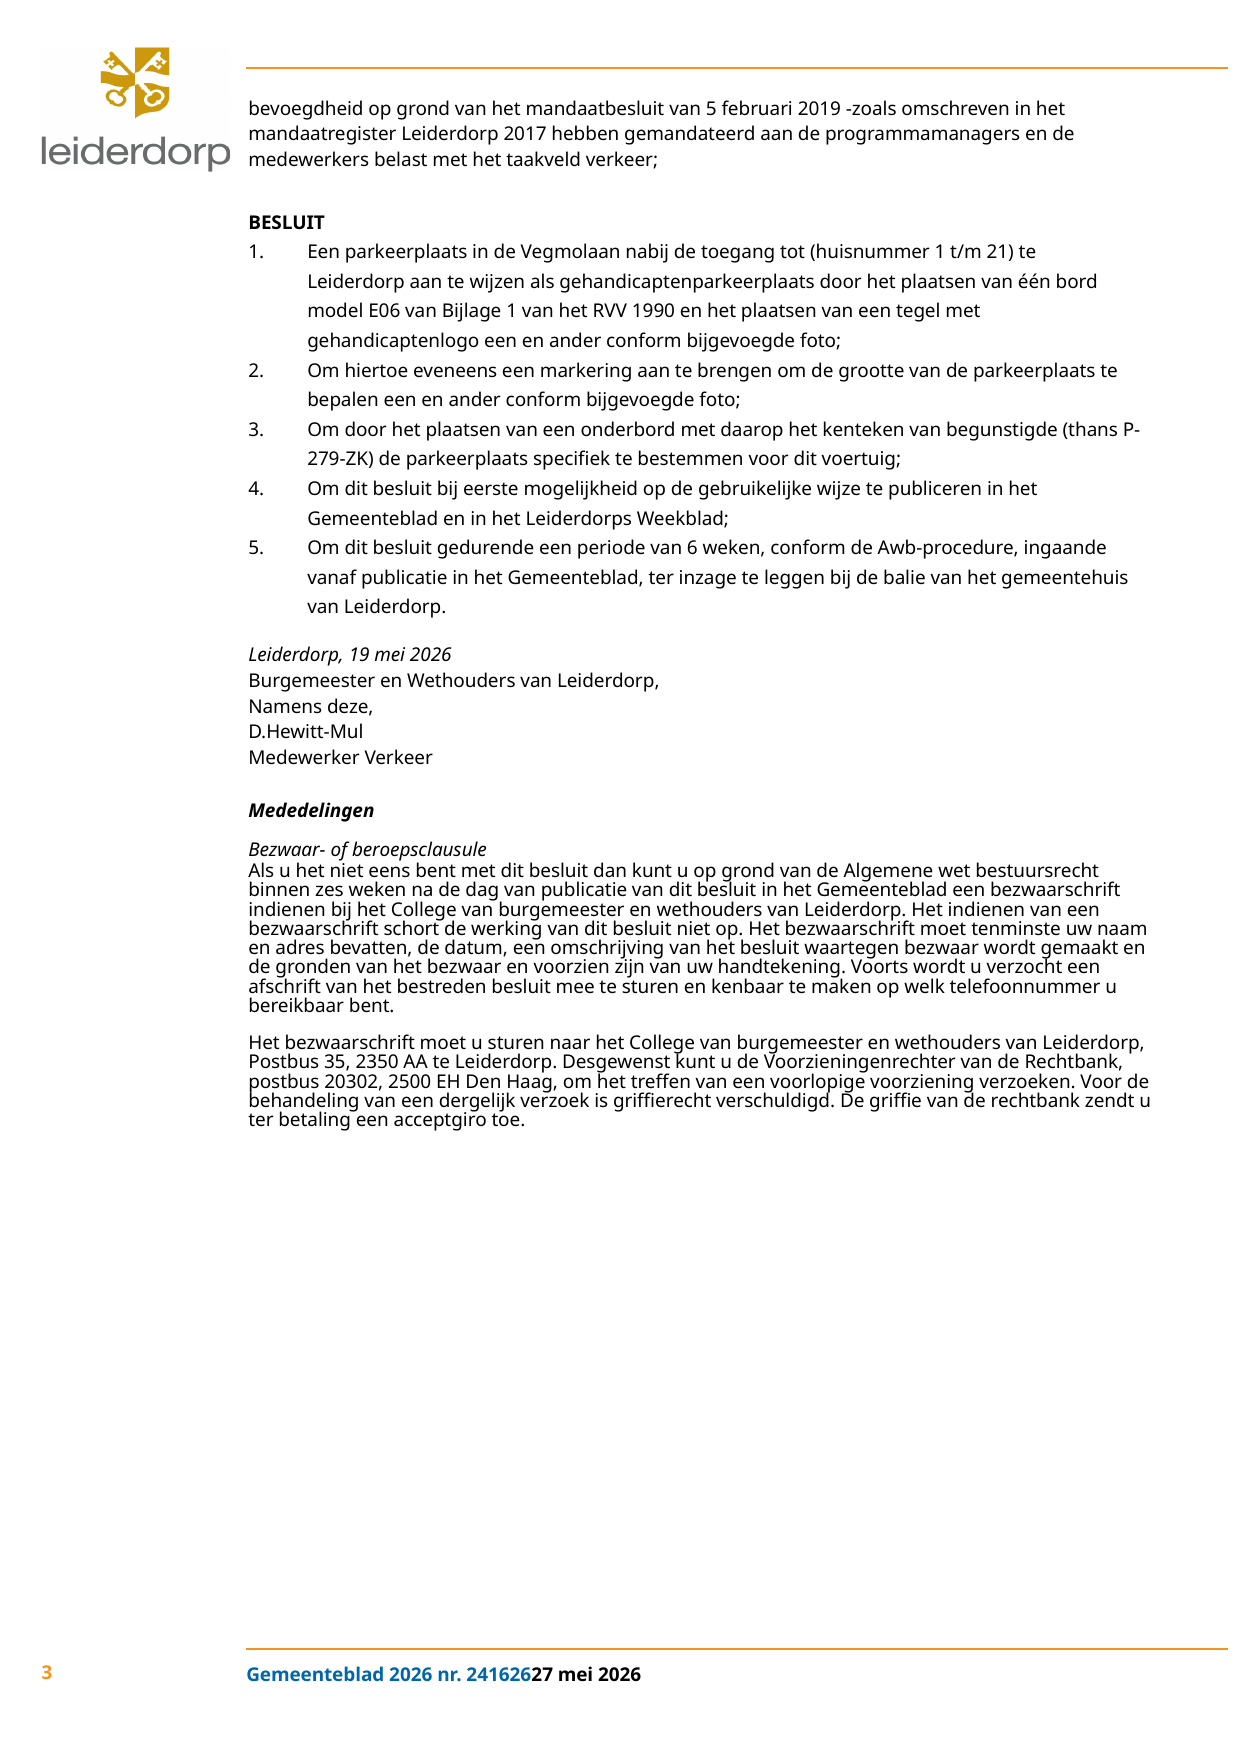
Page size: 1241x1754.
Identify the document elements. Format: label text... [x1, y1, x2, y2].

text Als u het niet eens bent met dit besluit dan kunt u op grond van de Algemene wet bestuursrecht binnen zes weken na de dag van publicatie van dit besluit in het Gemeenteblad een bezwaarschrift indienen bij het College van burgemeester en wethouders van Leiderdorp. Het indienen van een bezwaarschrift schort de werking van dit besluit niet op. Het bezwaarschrift moet tenminste uw naam en adres bevatten, de datum, een omschrijving van het besluit waartegen bezwaar wordt gemaakt en de gronden van het bezwaar en voorzien zijn van uw handtekening. Voorts wordt u verzocht een afschrift van het bestreden besluit mee te sturen en kenbaar te maken op welk telefoonnummer u bereikbaar bent. [248, 862, 1152, 1016]
list Om door het plaatsen van een onderbord met daarop het kenteken van begunstigde (thans P-279-ZK) de parkeerplaats specifiek te bestemmen voor dit voertuig; [248, 416, 1152, 471]
text bevoegdheid op grond van het mandaatbesluit van 5 februari 2019 -zoals omschreven in het mandaatregister Leiderdorp 2017 hebben gemandateerd aan de programmamanagers en de medewerkers belast met het taakveld verkeer; [248, 95, 1152, 172]
text Medewerker Verkeer [248, 744, 1152, 770]
picture [41, 47, 231, 172]
list Om dit besluit bij eerste mogelijkheid op de gebruikelijke wijze te publiceren in het Gemeenteblad en in het Leiderdorps Weekblad; [248, 475, 1152, 531]
text Het bezwaarschrift moet u sturen naar het College van burgemeester en wethouders van Leiderdorp, Postbus 35, 2350 AA te Leiderdorp. Desgewenst kunt u de Voorzieningenrechter van de Rechtbank, postbus 20302, 2500 EH Den Haag, om het treffen van een voorlopige voorziening verzoeken. Voor de behandeling van een dergelijk verzoek is griffierecht verschuldigd. De griffie van de rechtbank zendt u ter betaling een acceptgiro toe. [248, 1034, 1152, 1130]
text Bezwaar- of beroepsclausule [248, 836, 1152, 862]
text Burgemeester en Wethouders van Leiderdorp, [248, 667, 1152, 693]
list Om dit besluit gedurende een periode van 6 weken, conform de Awb-procedure, ingaande vanaf publicatie in het Gemeenteblad, ter inzage te leggen bij de balie van het gemeentehuis van Leiderdorp. [248, 534, 1152, 619]
list Een parkeerplaats in de Vegmolaan nabij de toegang tot (huisnummer 1 t/m 21) te Leiderdorp aan te wijzen als gehandicaptenparkeerplaats door het plaatsen van één bord model E06 van Bijlage 1 van het RVV 1990 en het plaatsen van een tegel met gehandicaptenlogo een en ander conform bijgevoegde foto; [248, 238, 1152, 353]
list Om hiertoe eveneens een markering aan te brengen om de grootte van de parkeerplaats te bepalen een en ander conform bijgevoegde foto; [248, 357, 1152, 412]
text BESLUIT [248, 209, 1152, 235]
text Leiderdorp, 19 mei 2026 [248, 641, 1152, 667]
text Namens deze, [248, 693, 1152, 718]
text Mededelingen [248, 797, 1152, 823]
text D.Hewitt-Mul [248, 718, 1152, 744]
